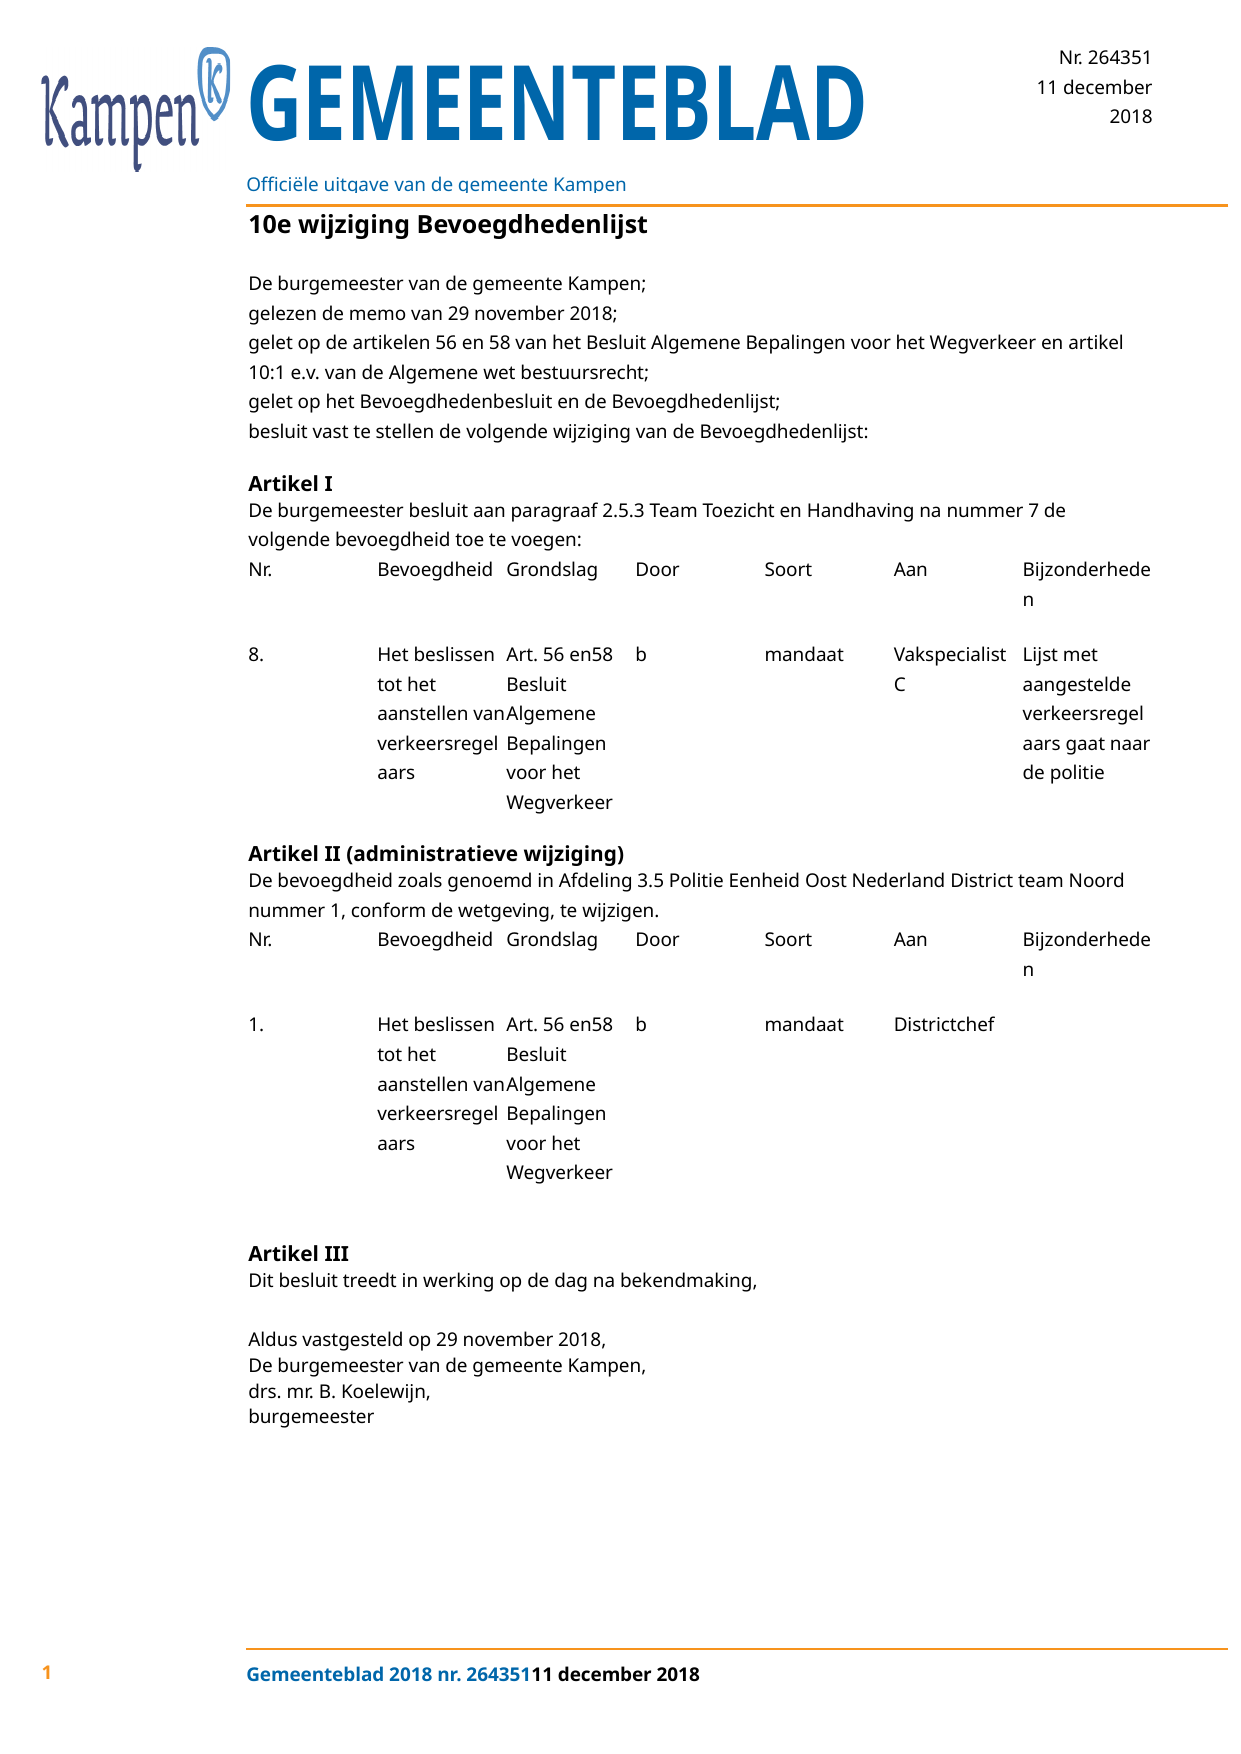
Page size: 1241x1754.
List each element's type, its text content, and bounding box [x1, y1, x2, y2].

text nummer 1, conform de wetgeving, te wijzigen. [248, 897, 1152, 923]
table_header Grondslag [506, 927, 635, 1012]
table_cell mandaat [764, 641, 893, 815]
text burgemeester [248, 1404, 1152, 1429]
text gelezen de memo van 29 november 2018; [248, 300, 1152, 326]
table_cell Art. 56 en58 Besluit Algemene Bepalingen voor het Wegverkeer [506, 641, 635, 815]
table_cell b [635, 641, 764, 815]
table_cell Art. 56 en58 Besluit Algemene Bepalingen voor het Wegverkeer [506, 1012, 635, 1185]
table_header Soort [764, 556, 893, 641]
text 10:1 e.v. van de Algemene wet bestuursrecht; [248, 359, 1152, 385]
picture [41, 47, 231, 172]
table_header Aan [894, 556, 1022, 641]
table_cell [1023, 1012, 1152, 1185]
text Artikel I [248, 469, 1152, 497]
table_header Soort [764, 927, 893, 1012]
table_header Nr. [248, 556, 377, 641]
table_cell Het beslissen tot het aanstellen van verkeersregelaars [377, 641, 506, 815]
table_header Door [635, 556, 764, 641]
table_cell Het beslissen tot het aanstellen van verkeersregelaars [377, 1012, 506, 1185]
table_header Bevoegdheid [377, 927, 506, 1012]
text Artikel II (administratieve wijziging) [248, 839, 1152, 867]
table_header Grondslag [506, 556, 635, 641]
text volgende bevoegdheid toe te voegen: [248, 527, 1152, 552]
table_cell Lijst met aangestelde verkeersregelaars gaat naar de politie [1023, 641, 1152, 815]
text De burgemeester van de gemeente Kampen, [248, 1352, 1152, 1378]
table_header Aan [894, 927, 1022, 1012]
text Artikel III [248, 1239, 1152, 1267]
text gelet op het Bevoegdhedenbesluit en de Bevoegdhedenlijst; [248, 389, 1152, 414]
text De burgemeester besluit aan paragraaf 2.5.3 Team Toezicht en Handhaving na nummer 7 de [248, 497, 1152, 523]
text Aldus vastgesteld op 29 november 2018, [248, 1326, 1152, 1352]
text Dit besluit treedt in werking op de dag na bekendmaking, [248, 1267, 1152, 1293]
table_cell mandaat [764, 1012, 893, 1185]
table_header Door [635, 927, 764, 1012]
text De bevoegdheid zoals genoemd in Afdeling 3.5 Politie Eenheid Oost Nederland District team Noord [248, 867, 1152, 893]
text gelet op de artikelen 56 en 58 van het Besluit Algemene Bepalingen voor het Wegverkeer en artikel [248, 329, 1152, 355]
table_header Bijzonderheden [1023, 927, 1152, 1012]
text besluit vast te stellen de volgende wijziging van de Bevoegdhedenlijst: [248, 418, 1152, 444]
text drs. mr. B. Koelewijn, [248, 1378, 1152, 1404]
table_cell b [635, 1012, 764, 1185]
table_cell Districtchef [894, 1012, 1022, 1185]
table_header Bijzonderheden [1023, 556, 1152, 641]
table_cell Vakspecialist C [894, 641, 1022, 815]
table_header Nr. [248, 927, 377, 1012]
table_cell 8. [248, 641, 377, 815]
table_header Bevoegdheid [377, 556, 506, 641]
text 10e wijziging Bevoegdhedenlijst [248, 207, 1152, 241]
table_cell 1. [248, 1012, 377, 1185]
text De burgemeester van de gemeente Kampen; [248, 270, 1152, 296]
